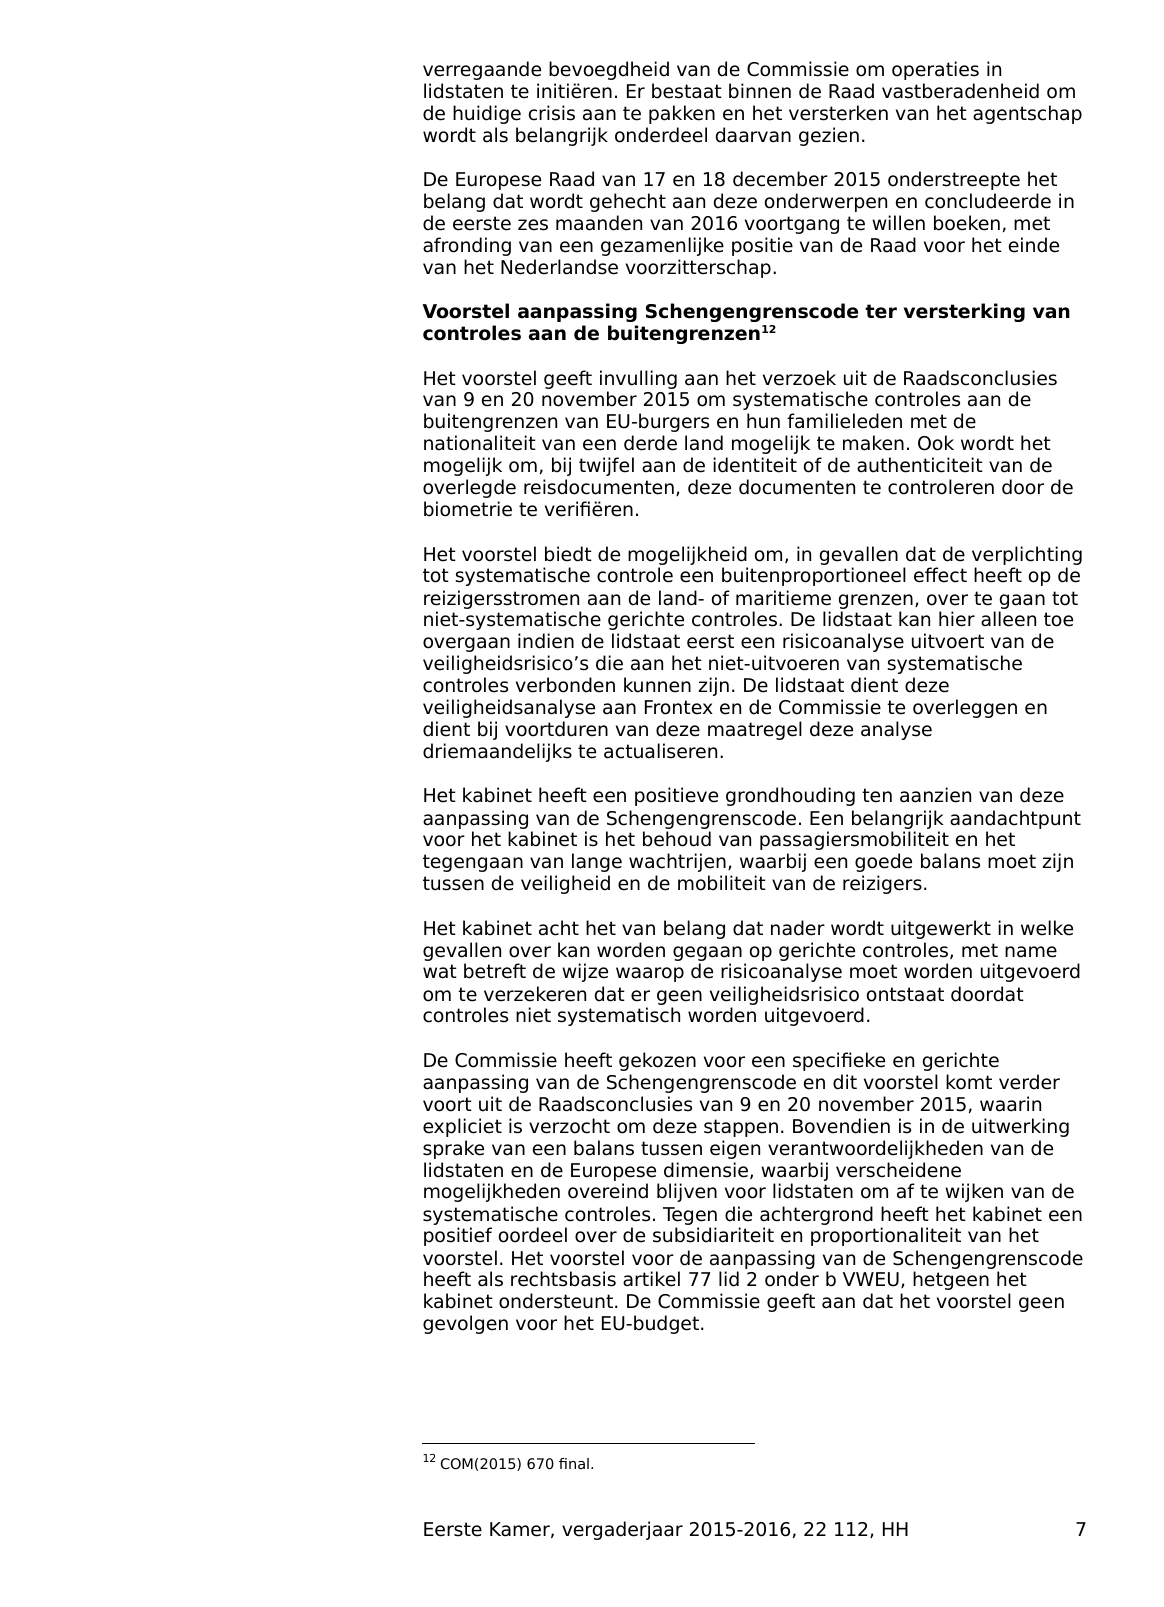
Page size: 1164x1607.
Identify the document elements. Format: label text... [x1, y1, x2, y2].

text Het voorstel biedt de mogelijkheid om, in gevallen dat de verplichting tot systematische controle een buitenproportioneel effect heeft op de reizigersstromen aan de land- of maritieme grenzen, over te gaan tot niet-systematische gerichte controles. De lidstaat kan hier alleen toe overgaan indien de lidstaat eerst een risicoanalyse uitvoert van de veiligheidsrisico’s die aan het niet-uitvoeren van systematische controles verbonden kunnen zijn. De lidstaat dient deze veiligheidsanalyse aan Frontex en de Commissie te overleggen en dient bij voortduren van deze maatregel deze analyse driemaandelijks te actualiseren. [422, 543, 1087, 763]
text COM(2015) 670 final. [422, 1452, 1087, 1474]
text Het voorstel geeft invulling aan het verzoek uit de Raadsconclusies van 9 en 20 november 2015 om systematische controles aan de buitengrenzen van EU-burgers en hun familieleden met de nationaliteit van een derde land mogelijk te maken. Ook wordt het mogelijk om, bij twijfel aan de identiteit of de authenticiteit van de overlegde reisdocumenten, deze documenten te controleren door de biometrie te verifiëren. [422, 367, 1087, 521]
text De Europese Raad van 17 en 18 december 2015 onderstreepte het belang dat wordt gehecht aan deze onderwerpen en concludeerde in de eerste zes maanden van 2016 voortgang te willen boeken, met afronding van een gezamenlijke positie van de Raad voor het einde van het Nederlandse voorzitterschap. [422, 169, 1087, 279]
text verregaande bevoegdheid van de Commissie om operaties in lidstaten te initiëren. Er bestaat binnen de Raad vastberadenheid om de huidige crisis aan te pakken en het versterken van het agentschap wordt als belangrijk onderdeel daarvan gezien. [422, 59, 1087, 147]
text Het kabinet heeft een positieve grondhouding ten aanzien van deze aanpassing van de Schengengrenscode. Een belangrijk aandachtpunt voor het kabinet is het behoud van passagiersmobiliteit en het tegengaan van lange wachtrijen, waarbij een goede balans moet zijn tussen de veiligheid en de mobiliteit van de reizigers. [422, 785, 1087, 895]
text De Commissie heeft gekozen voor een specifieke en gerichte aanpassing van de Schengengrenscode en dit voorstel komt verder voort uit de Raadsconclusies van 9 en 20 november 2015, waarin expliciet is verzocht om deze stappen. Bovendien is in de uitwerking sprake van een balans tussen eigen verantwoordelijkheden van de lidstaten en de Europese dimensie, waarbij verscheidene mogelijkheden overeind blijven voor lidstaten om af te wijken van de systematische controles. Tegen die achtergrond heeft het kabinet een positief oordeel over de subsidiariteit en proportionaliteit van het voorstel. Het voorstel voor de aanpassing van de Schengengrenscode heeft als rechtsbasis artikel 77 lid 2 onder b VWEU, hetgeen het kabinet ondersteunt. De Commissie geeft aan dat het voorstel geen gevolgen voor het EU-budget. [422, 1049, 1087, 1335]
text Het kabinet acht het van belang dat nader wordt uitgewerkt in welke gevallen over kan worden gegaan op gerichte controles, met name wat betreft de wijze waarop de risicoanalyse moet worden uitgevoerd om te verzekeren dat er geen veiligheidsrisico ontstaat doordat controles niet systematisch worden uitgevoerd. [422, 917, 1087, 1027]
subtitle Voorstel aanpassing Schengengrenscode ter versterking van controles aan de buitengrenzen [422, 301, 1087, 345]
